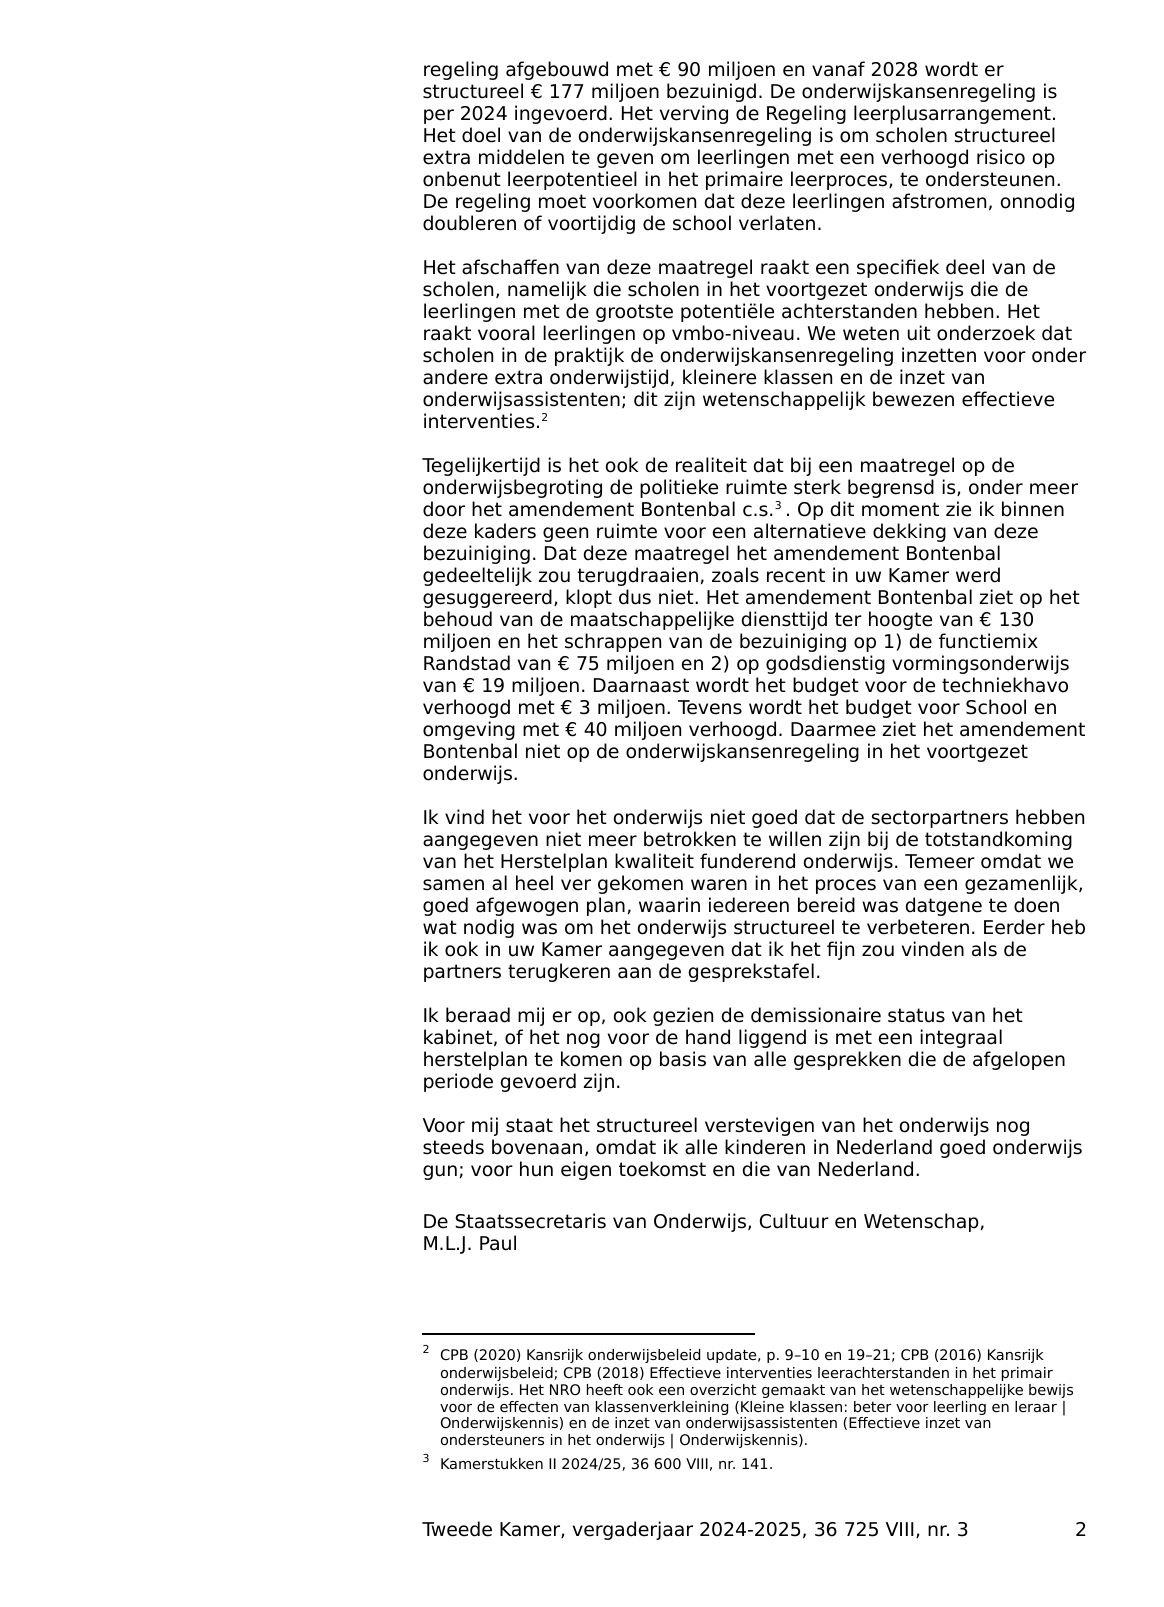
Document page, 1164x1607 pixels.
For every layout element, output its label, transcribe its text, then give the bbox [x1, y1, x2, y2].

text Voor mij staat het structureel verstevigen van het onderwijs nog steeds bovenaan, omdat ik alle kinderen in Nederland goed onderwijs gun; voor hun eigen toekomst en die van Nederland. [422, 1115, 1087, 1181]
text Het afschaffen van deze maatregel raakt een specifiek deel van de scholen, namelijk die scholen in het voortgezet onderwijs die de leerlingen met de grootste potentiële achterstanden hebben. Het raakt vooral leerlingen op vmbo-niveau. We weten uit onderzoek dat scholen in de praktijk de onderwijskansenregeling inzetten voor onder andere extra onderwijstijd, kleinere klassen en de inzet van onderwijsassistenten; dit zijn wetenschappelijk bewezen effectieve interventies. [422, 257, 1087, 433]
text regeling afgebouwd met € 90 miljoen en vanaf 2028 wordt er structureel € 177 miljoen bezuinigd. De onderwijskansenregeling is per 2024 ingevoerd. Het verving de Regeling leerplusarrangement. Het doel van de onderwijskansenregeling is om scholen structureel extra middelen te geven om leerlingen met een verhoogd risico op onbenut leerpotentieel in het primaire leerproces, te ondersteunen. De regeling moet voorkomen dat deze leerlingen afstromen, onnodig doubleren of voortijdig de school verlaten. [422, 59, 1087, 235]
text Kamerstukken II 2024/25, 36 600 VIII, nr. 141. [422, 1452, 1087, 1474]
text De Staatssecretaris van Onderwijs, Cultuur en Wetenschap, M.L.J. Paul [422, 1211, 1087, 1255]
text CPB (2020) Kansrijk onderwijsbeleid update, p. 9–10 en 19–21; CPB (2016) Kansrijk onderwijsbeleid; CPB (2018) Effectieve interventies leerachterstanden in het primair onderwijs. Het NRO heeft ook een overzicht gemaakt van het wetenschappelijke bewijs voor de effecten van klassenverkleining (Kleine klassen: beter voor leerling en leraar | Onderwijskennis) en de inzet van onderwijsassistenten (Effectieve inzet van ondersteuners in het onderwijs | Onderwijskennis). [422, 1343, 1087, 1449]
text Ik vind het voor het onderwijs niet goed dat de sectorpartners hebben aangegeven niet meer betrokken te willen zijn bij de totstandkoming van het Herstelplan kwaliteit funderend onderwijs. Temeer omdat we samen al heel ver gekomen waren in het proces van een gezamenlijk, goed afgewogen plan, waarin iedereen bereid was datgene te doen wat nodig was om het onderwijs structureel te verbeteren. Eerder heb ik ook in uw Kamer aangegeven dat ik het fijn zou vinden als de partners terugkeren aan de gesprekstafel. [422, 807, 1087, 983]
text Ik beraad mij er op, ook gezien de demissionaire status van het kabinet, of het nog voor de hand liggend is met een integraal herstelplan te komen op basis van alle gesprekken die de afgelopen periode gevoerd zijn. [422, 1005, 1087, 1093]
text Tegelijkertijd is het ook de realiteit dat bij een maatregel op de onderwijsbegroting de politieke ruimte sterk begrensd is, onder meer door het amendement Bontenbal c.s.. Op dit moment zie ik binnen deze kaders geen ruimte voor een alternatieve dekking van deze bezuiniging. Dat deze maatregel het amendement Bontenbal gedeeltelijk zou terugdraaien, zoals recent in uw Kamer werd gesuggereerd, klopt dus niet. Het amendement Bontenbal ziet op het behoud van de maatschappelijke diensttijd ter hoogte van € 130 miljoen en het schrappen van de bezuiniging op 1) de functiemix Randstad van € 75 miljoen en 2) op godsdienstig vormingsonderwijs van € 19 miljoen. Daarnaast wordt het budget voor de techniekhavo verhoogd met € 3 miljoen. Tevens wordt het budget voor School en omgeving met € 40 miljoen verhoogd. Daarmee ziet het amendement Bontenbal niet op de onderwijskansenregeling in het voortgezet onderwijs. [422, 455, 1087, 785]
